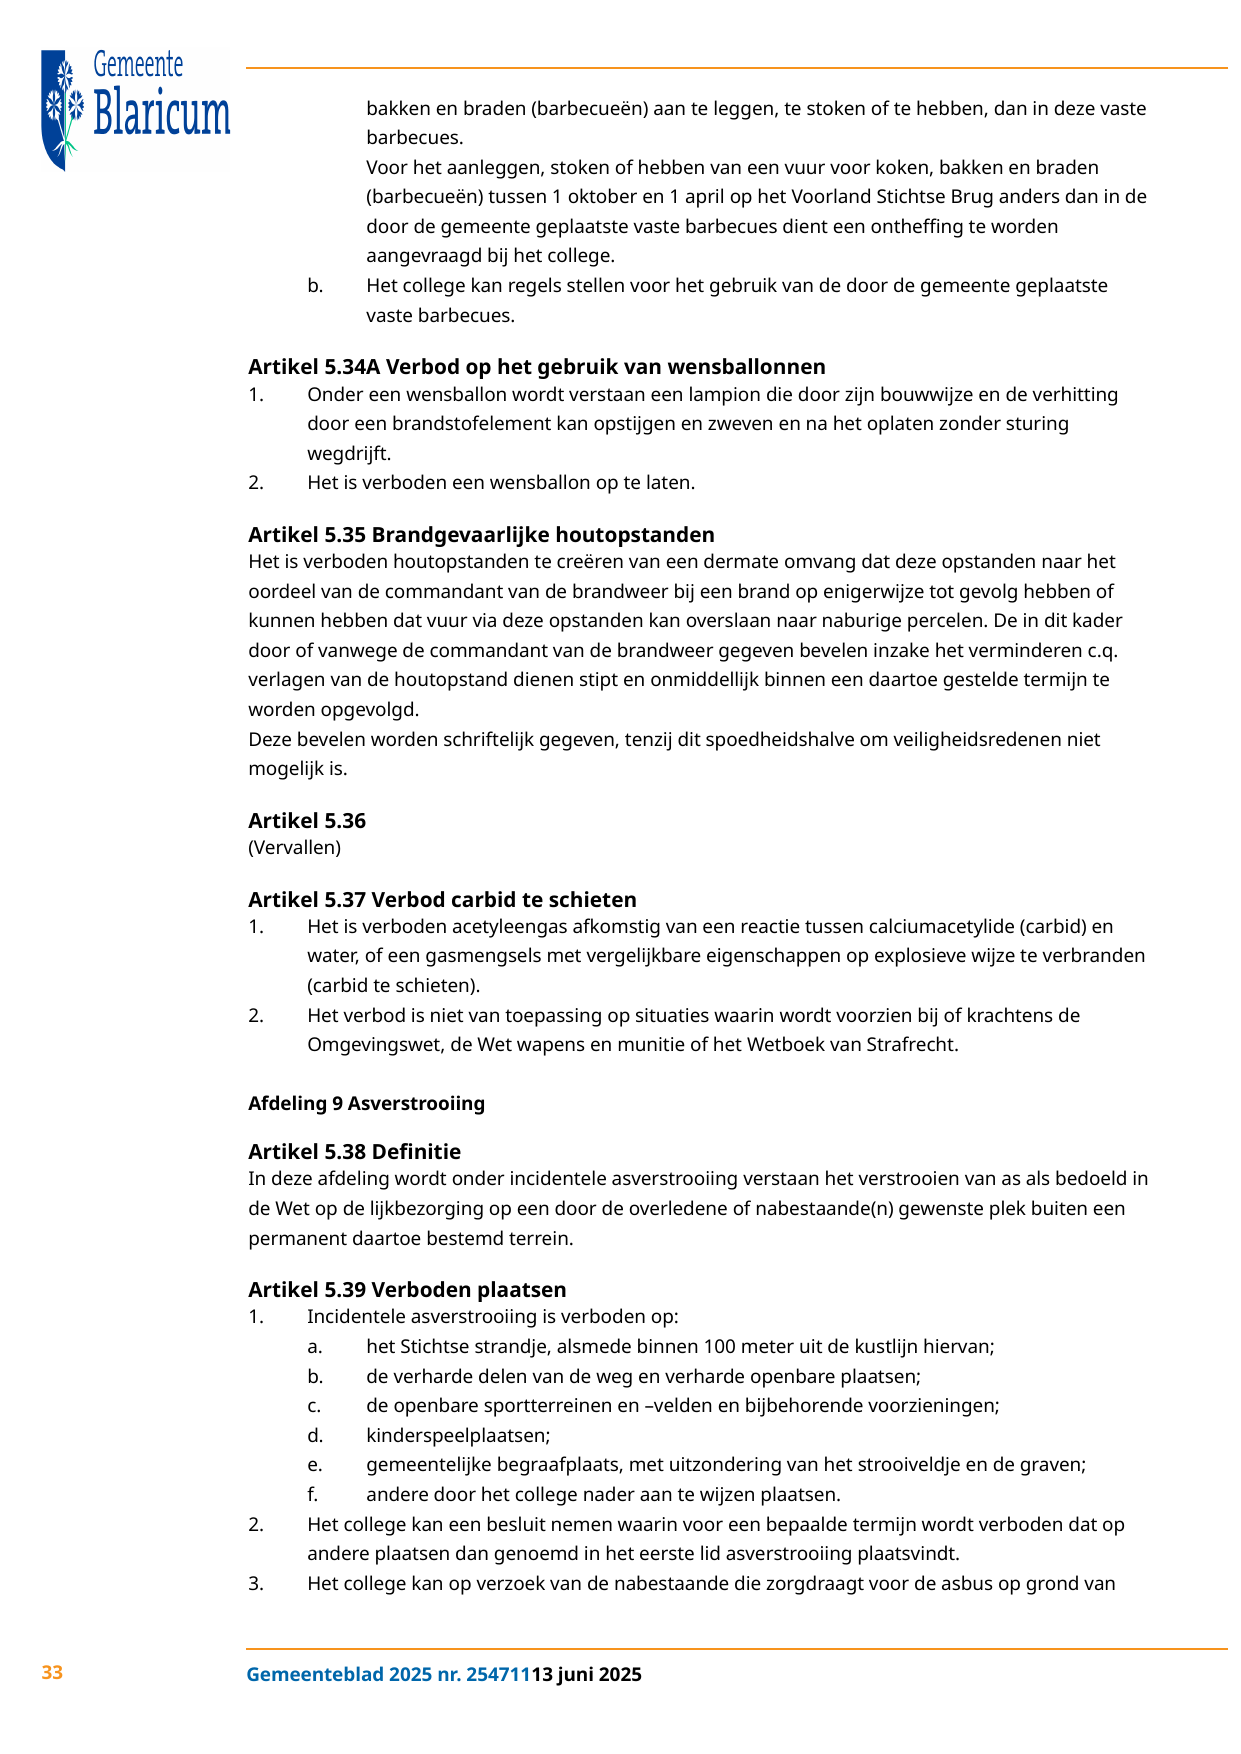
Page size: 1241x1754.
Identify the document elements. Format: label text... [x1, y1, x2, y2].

list Het college kan op verzoek van de nabestaande die zorgdraagt voor de asbus op grond van [248, 1570, 1152, 1596]
text Artikel 5.36 [248, 806, 1152, 834]
text Artikel 5.34A Verbod op het gebruik van wensballonnen [248, 352, 1152, 381]
list kinderspeelplaatsen; [307, 1422, 1152, 1448]
list bakken en braden (barbecueën) aan te leggen, te stoken of te hebben, dan in deze vaste barbecues. [307, 95, 1152, 150]
text Artikel 5.37 Verbod carbid te schieten [248, 885, 1152, 913]
text Artikel 5.38 Definitie [248, 1137, 1152, 1166]
text Artikel 5.35 Brandgevaarlijke houtopstanden [248, 520, 1152, 548]
list Het verbod is niet van toepassing op situaties waarin wordt voorzien bij of krachtens de Omgevingswet, de Wet wapens en munitie of het Wetboek van Strafrecht. [248, 1002, 1152, 1057]
list Onder een wensballon wordt verstaan een lampion die door zijn bouwwijze en de verhitting door een brandstofelement kan opstijgen en zweven en na het oplaten zonder sturing wegdrijft. [248, 381, 1152, 466]
text Afdeling 9 Asverstrooiing [248, 1091, 1152, 1116]
picture [41, 47, 231, 172]
text In deze afdeling wordt onder incidentele asverstrooiing verstaan het verstrooien van as als bedoeld in de Wet op de lijkbezorging op een door de overledene of nabestaande(n) gewenste plek buiten een permanent daartoe bestemd terrein. [248, 1166, 1152, 1251]
list Het is verboden een wensballon op te laten. [248, 469, 1152, 495]
list Incidentele asverstrooiing is verboden op: [248, 1304, 1152, 1329]
text Deze bevelen worden schriftelijk gegeven, tenzij dit spoedheidshalve om veiligheidsredenen niet mogelijk is. [248, 726, 1152, 781]
text Artikel 5.39 Verboden plaatsen [248, 1275, 1152, 1304]
list Voor het aanleggen, stoken of hebben van een vuur voor koken, bakken en braden (barbecueën) tussen 1 oktober en 1 april op het Voorland Stichtse Brug anders dan in de door de gemeente geplaatste vaste barbecues dient een ontheffing te worden aangevraagd bij het college. [307, 154, 1152, 268]
list gemeentelijke begraafplaats, met uitzondering van het strooiveldje en de graven; [307, 1452, 1152, 1477]
list de openbare sportterreinen en –velden en bijbehorende voorzieningen; [307, 1392, 1152, 1418]
list het Stichtse strandje, alsmede binnen 100 meter uit de kustlijn hiervan; [307, 1333, 1152, 1359]
text (Vervallen) [248, 834, 1152, 860]
list andere door het college nader aan te wijzen plaatsen. [307, 1481, 1152, 1507]
list de verharde delen van de weg en verharde openbare plaatsen; [307, 1363, 1152, 1388]
list Het college kan een besluit nemen waarin voor een bepaalde termijn wordt verboden dat op andere plaatsen dan genoemd in het eerste lid asverstrooiing plaatsvindt. [248, 1511, 1152, 1566]
list Het is verboden acetyleengas afkomstig van een reactie tussen calciumacetylide (carbid) en water, of een gasmengsels met vergelijkbare eigenschappen op explosieve wijze te verbranden (carbid te schieten). [248, 913, 1152, 998]
text Het is verboden houtopstanden te creëren van een dermate omvang dat deze opstanden naar het oordeel van de commandant van de brandweer bij een brand op enigerwijze tot gevolg hebben of kunnen hebben dat vuur via deze opstanden kan overslaan naar naburige percelen. De in dit kader door of vanwege de commandant van de brandweer gegeven bevelen inzake het verminderen c.q. verlagen van de houtopstand dienen stipt en onmiddellijk binnen een daartoe gestelde termijn te worden opgevolgd. [248, 548, 1152, 722]
list Het college kan regels stellen voor het gebruik van de door de gemeente geplaatste vaste barbecues. [307, 272, 1152, 328]
